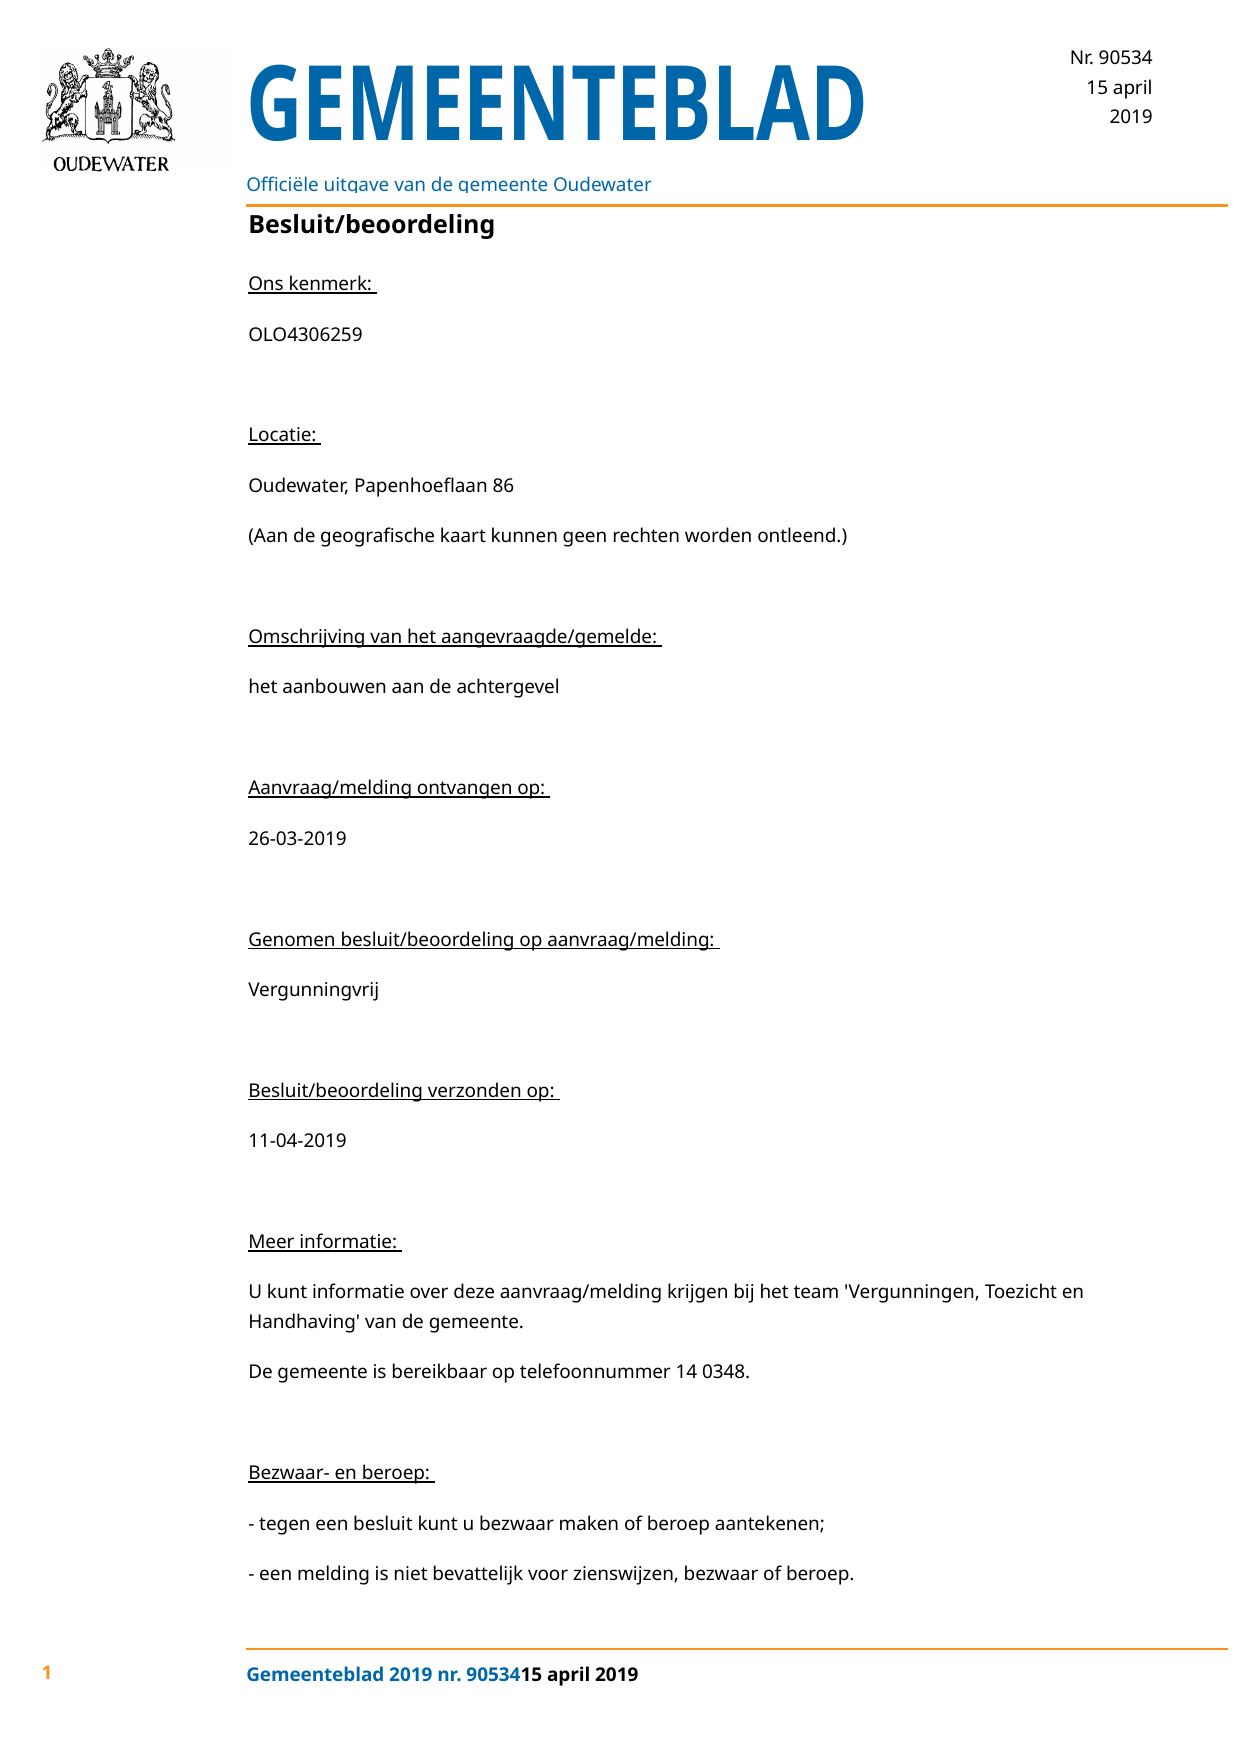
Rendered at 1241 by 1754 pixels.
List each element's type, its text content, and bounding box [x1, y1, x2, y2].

text Aanvraag/melding ontvangen op: [248, 774, 1152, 800]
text - een melding is niet bevattelijk voor zienswijzen, bezwaar of beroep. [248, 1560, 1152, 1586]
text Besluit/beoordeling verzonden op: [248, 1077, 1152, 1103]
text U kunt informatie over deze aanvraag/melding krijgen bij het team 'Vergunningen, Toezicht en Handhaving' van de gemeente. [248, 1279, 1152, 1334]
text Vergunningvrij [248, 976, 1152, 1002]
text Besluit/beoordeling [248, 207, 1152, 241]
text Genomen besluit/beoordeling op aanvraag/melding: [248, 926, 1152, 951]
text - tegen een besluit kunt u bezwaar maken of beroep aantekenen; [248, 1510, 1152, 1536]
text Omschrijving van het aangevraagde/gemelde: [248, 623, 1152, 649]
text Bezwaar- en beroep: [248, 1459, 1152, 1485]
text het aanbouwen aan de achtergevel [248, 674, 1152, 699]
text (Aan de geografische kaart kunnen geen rechten worden ontleend.) [248, 522, 1152, 548]
text Ons kenmerk: [248, 270, 1152, 296]
text De gemeente is bereikbaar op telefoonnummer 14 0348. [248, 1359, 1152, 1384]
text Meer informatie: [248, 1228, 1152, 1254]
text Locatie: [248, 422, 1152, 447]
text 26-03-2019 [248, 825, 1152, 851]
text 11-04-2019 [248, 1127, 1152, 1153]
text Oudewater, Papenhoeflaan 86 [248, 472, 1152, 498]
text OLO4306259 [248, 321, 1152, 346]
picture [41, 47, 231, 172]
